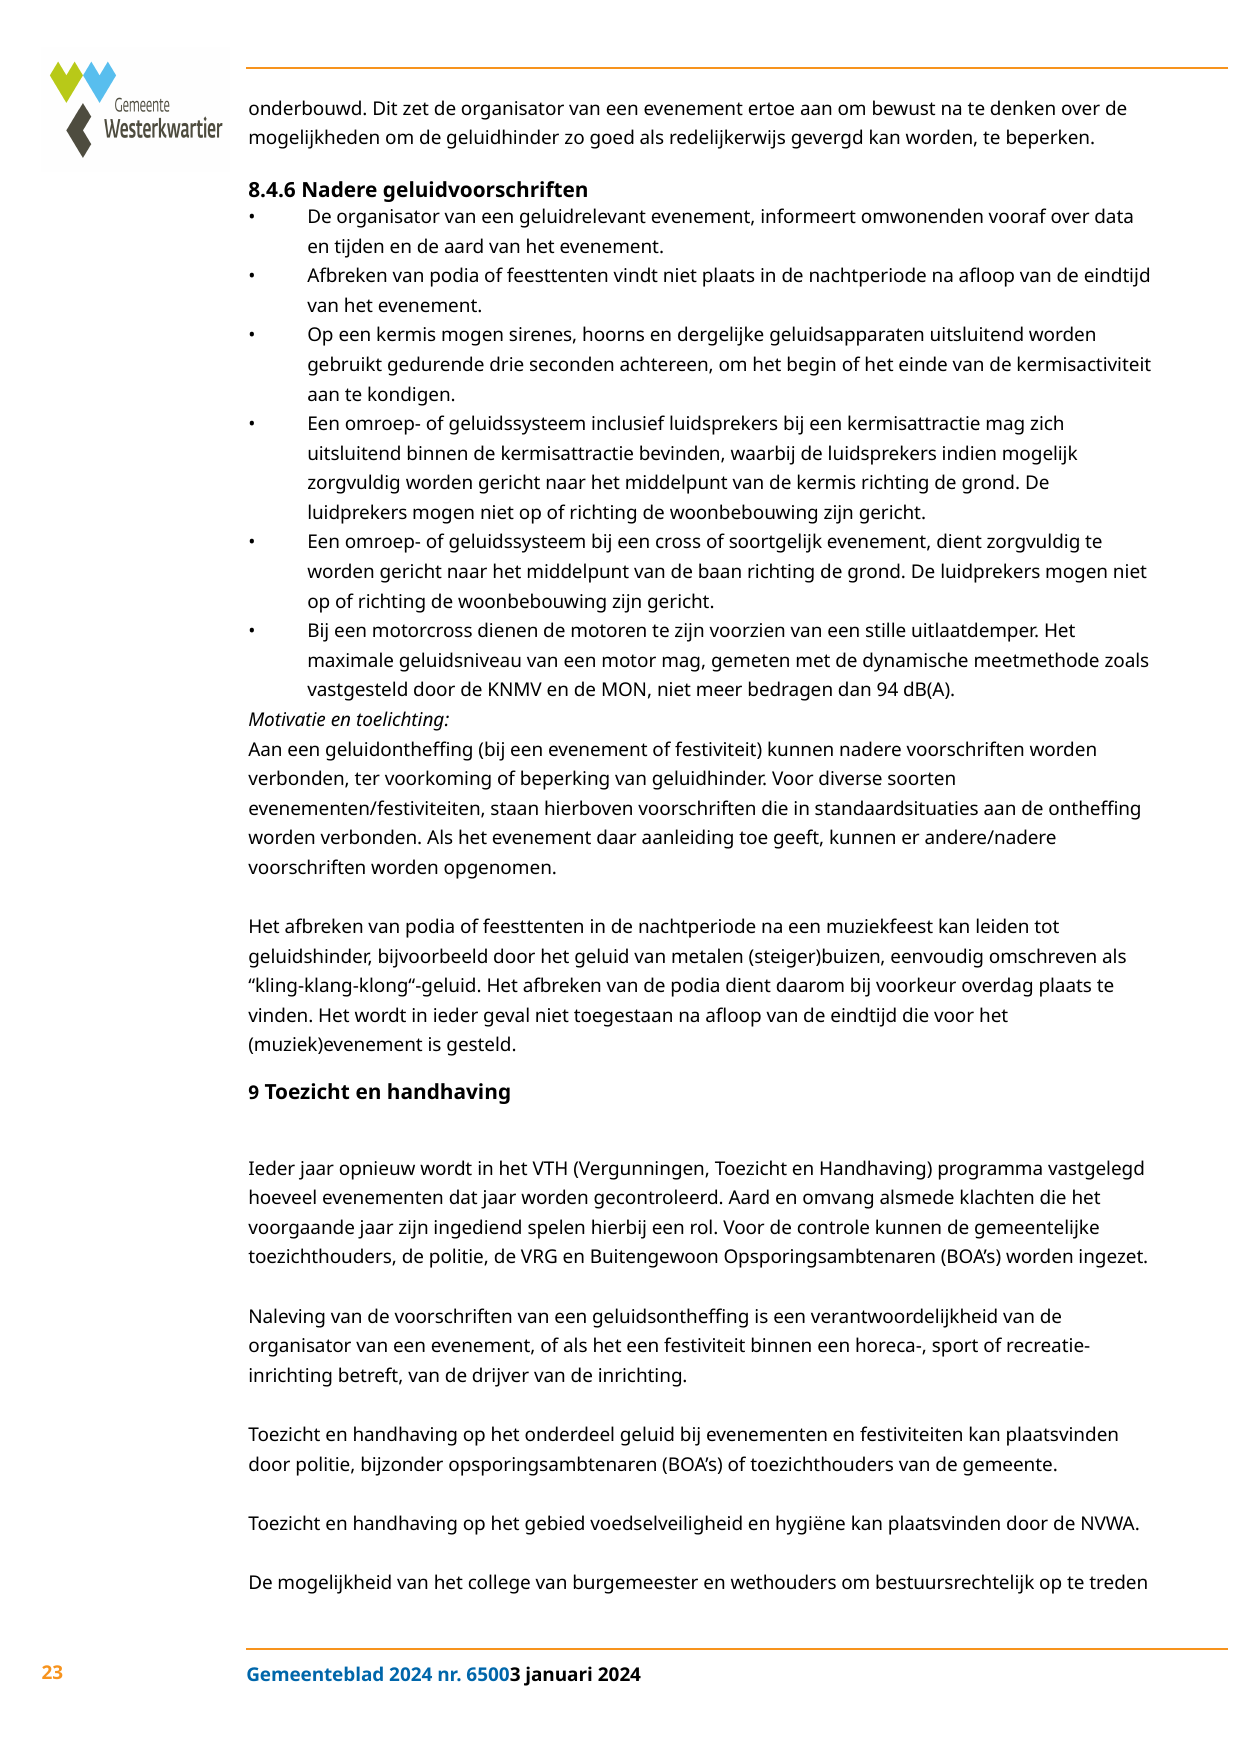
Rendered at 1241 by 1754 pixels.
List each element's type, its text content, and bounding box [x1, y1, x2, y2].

text Toezicht en handhaving op het gebied voedselveiligheid en hygiëne kan plaatsvinden door de NVWA. [248, 1510, 1152, 1536]
list Bij een motorcross dienen de motoren te zijn voorzien van een stille uitlaatdemper. Het maximale geluidsniveau van een motor mag, gemeten met de dynamische meetmethode zoals vastgesteld door de KNMV en de MON, niet meer bedragen dan 94 dB(A). [248, 617, 1152, 702]
text 9 Toezicht en handhaving [248, 1077, 1152, 1106]
text Ieder jaar opnieuw wordt in het VTH (Vergunningen, Toezicht en Handhaving) programma vastgelegd hoeveel evenementen dat jaar worden gecontroleerd. Aard en omvang alsmede klachten die het voorgaande jaar zijn ingediend spelen hierbij een rol. Voor de controle kunnen de gemeentelijke toezichthouders, de politie, de VRG en Buitengewoon Opsporingsambtenaren (BOA’s) worden ingezet. [248, 1155, 1152, 1269]
text onderbouwd. Dit zet de organisator van een evenement ertoe aan om bewust na te denken over de mogelijkheden om de geluidhinder zo goed als redelijkerwijs gevergd kan worden, te beperken. [248, 95, 1152, 150]
list Een omroep- of geluidssysteem inclusief luidsprekers bij een kermisattractie mag zich uitsluitend binnen de kermisattractie bevinden, waarbij de luidsprekers indien mogelijk zorgvuldig worden gericht naar het middelpunt van de kermis richting de grond. De luidprekers mogen niet op of richting de woonbebouwing zijn gericht. [248, 410, 1152, 525]
list De organisator van een geluidrelevant evenement, informeert omwonenden vooraf over data en tijden en de aard van het evenement. [248, 203, 1152, 258]
list Op een kermis mogen sirenes, hoorns en dergelijke geluidsapparaten uitsluitend worden gebruikt gedurende drie seconden achtereen, om het begin of het einde van de kermisactiviteit aan te kondigen. [248, 322, 1152, 406]
text Motivatie en toelichting: [248, 706, 1152, 732]
text 8.4.6 Nadere geluidvoorschriften [248, 175, 1152, 203]
picture [41, 47, 231, 172]
list Een omroep- of geluidssysteem bij een cross of soortgelijk evenement, dient zorgvuldig te worden gericht naar het middelpunt van de baan richting de grond. De luidprekers mogen niet op of richting de woonbebouwing zijn gericht. [248, 529, 1152, 613]
text Naleving van de voorschriften van een geluidsontheffing is een verantwoordelijkheid van de organisator van een evenement, of als het een festiviteit binnen een horeca-, sport of recreatie-inrichting betreft, van de drijver van de inrichting. [248, 1303, 1152, 1388]
text De mogelijkheid van het college van burgemeester en wethouders om bestuursrechtelijk op te treden [248, 1569, 1152, 1595]
text Aan een geluidontheffing (bij een evenement of festiviteit) kunnen nadere voorschriften worden verbonden, ter voorkoming of beperking van geluidhinder. Voor diverse soorten evenementen/festiviteiten, staan hierboven voorschriften die in standaardsituaties aan de ontheffing worden verbonden. Als het evenement daar aanleiding toe geeft, kunnen er andere/nadere voorschriften worden opgenomen. [248, 736, 1152, 880]
list Afbreken van podia of feesttenten vindt niet plaats in de nachtperiode na afloop van de eindtijd van het evenement. [248, 262, 1152, 318]
text Toezicht en handhaving op het onderdeel geluid bij evenementen en festiviteiten kan plaatsvinden door politie, bijzonder opsporingsambtenaren (BOA’s) of toezichthouders van de gemeente. [248, 1421, 1152, 1476]
text Het afbreken van podia of feesttenten in de nachtperiode na een muziekfeest kan leiden tot geluidshinder, bijvoorbeeld door het geluid van metalen (steiger)buizen, eenvoudig omschreven als “kling-klang-klong“-geluid. Het afbreken van de podia dient daarom bij voorkeur overdag plaats te vinden. Het wordt in ieder geval niet toegestaan na afloop van de eindtijd die voor het (muziek)evenement is gesteld. [248, 913, 1152, 1057]
